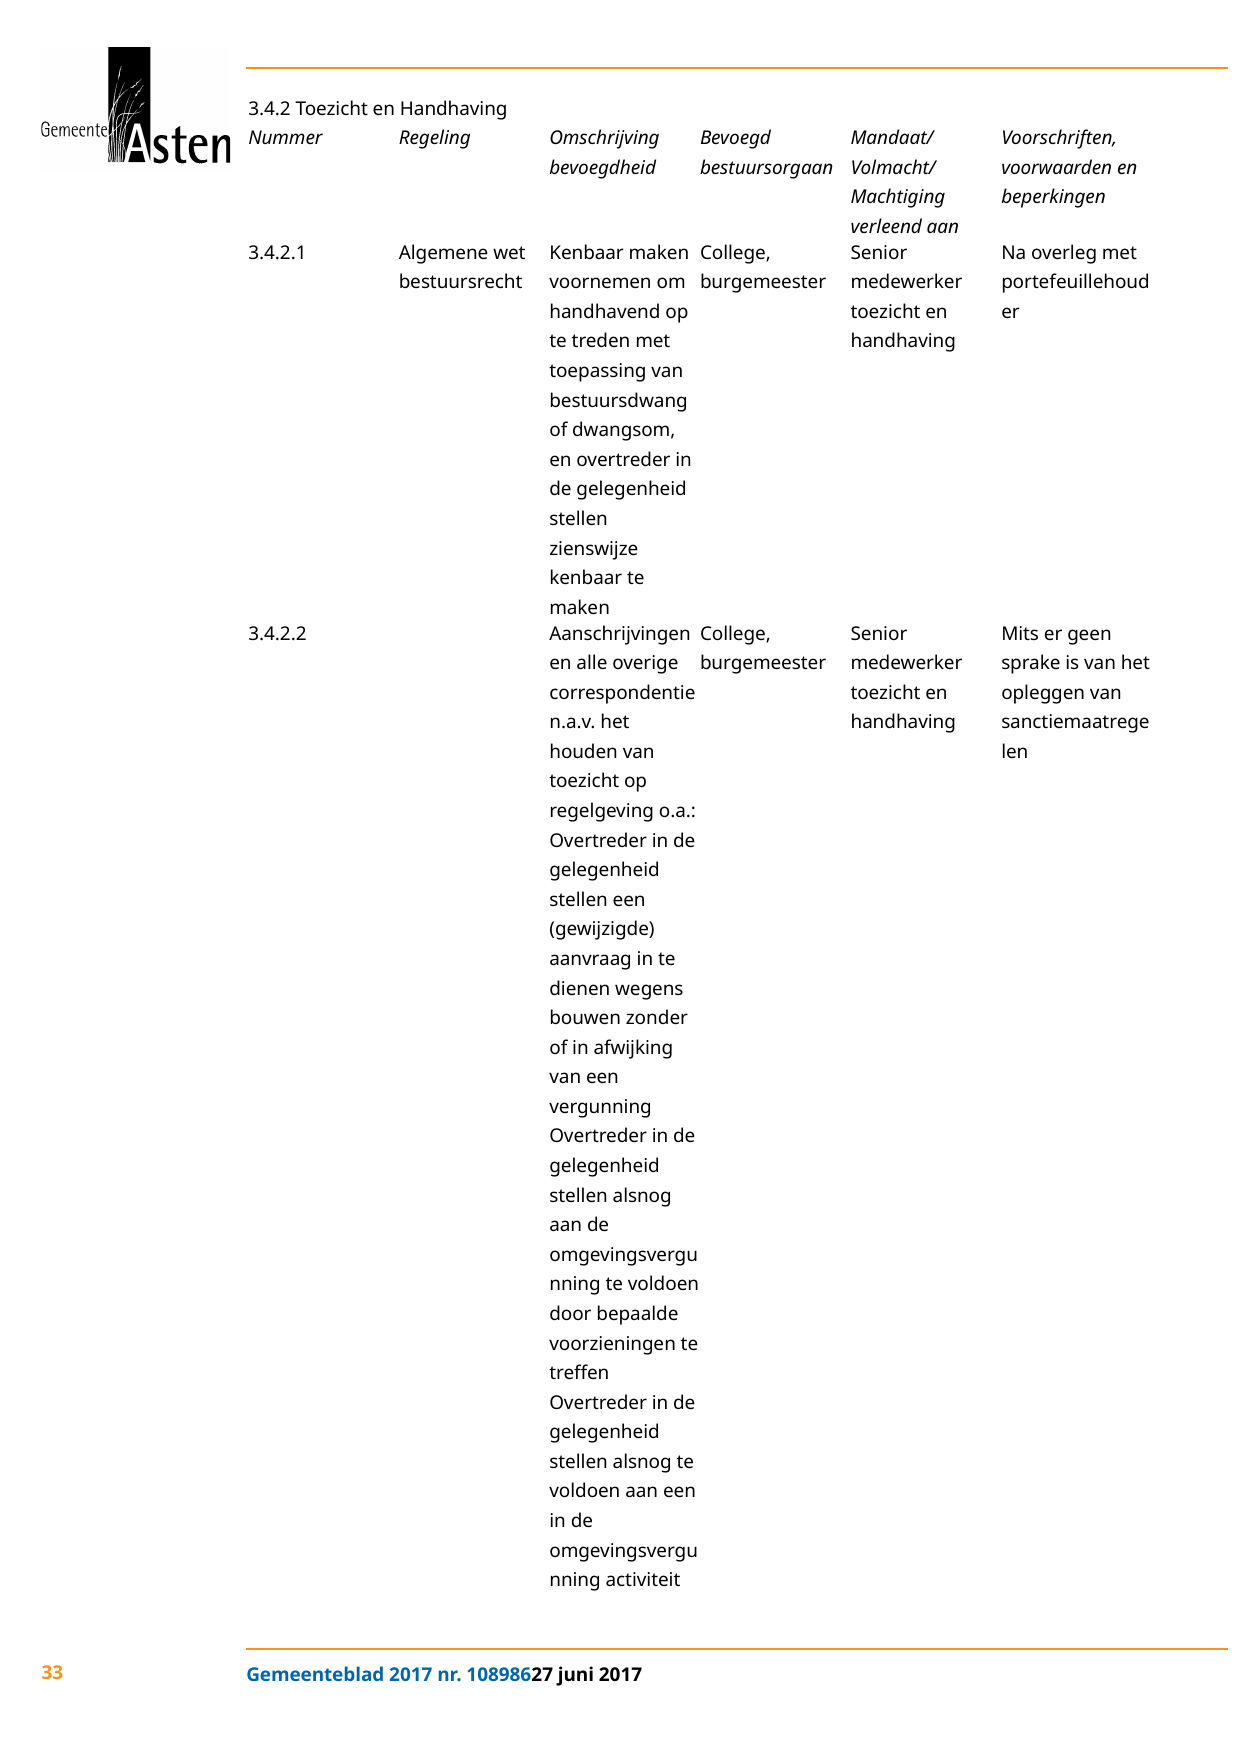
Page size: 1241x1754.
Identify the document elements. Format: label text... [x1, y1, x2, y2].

table_cell Senior medewerker toezicht en handhaving [850, 239, 1001, 620]
table_header Nummer [248, 125, 398, 239]
picture [41, 47, 231, 172]
table_header Bevoegd bestuursorgaan [700, 125, 850, 239]
table_cell Algemene wet bestuursrecht [399, 239, 549, 620]
table_cell Mits er geen sprake is van het opleggen van sanctiemaatregelen [1001, 620, 1152, 1592]
table_header Regeling [399, 125, 549, 239]
table_header Mandaat/ Volmacht/ Machtiging verleend aan [850, 125, 1001, 239]
text 3.4.2 Toezicht en Handhaving [248, 95, 1152, 121]
table_cell College, burgemeester [700, 620, 850, 1592]
table_cell Senior medewerker toezicht en handhaving [850, 620, 1001, 1592]
table_header Omschrijving bevoegdheid [549, 125, 700, 239]
table_cell Kenbaar maken voornemen om handhavend op te treden met toepassing van bestuursdwang of dwangsom, en overtreder in de gelegenheid stellen zienswijze kenbaar te maken [549, 239, 700, 620]
table_cell 3.4.2.1 [248, 239, 398, 620]
table_header Voorschriften, voorwaarden en beperkingen [1001, 125, 1152, 239]
table_cell College, burgemeester [700, 239, 850, 620]
table_cell 3.4.2.2 [248, 620, 398, 1592]
table_cell Na overleg met portefeuillehouder [1001, 239, 1152, 620]
table_cell Aanschrijvingen en alle overige correspondentie n.a.v. het houden van toezicht op regelgeving o.a.: Overtreder in de gelegenheid stellen een (gewijzigde) aanvraag in te dienen wegens bouwen zonder of in afwijking van een vergunning Overtreder in de gelegenheid stellen alsnog aan de omgevingsvergunning te voldoen door bepaalde voorzieningen te treffen Overtreder in de gelegenheid stellen alsnog te voldoen aan een in de omgevingsvergunning activiteit [549, 620, 700, 1592]
table_cell [399, 620, 549, 1592]
